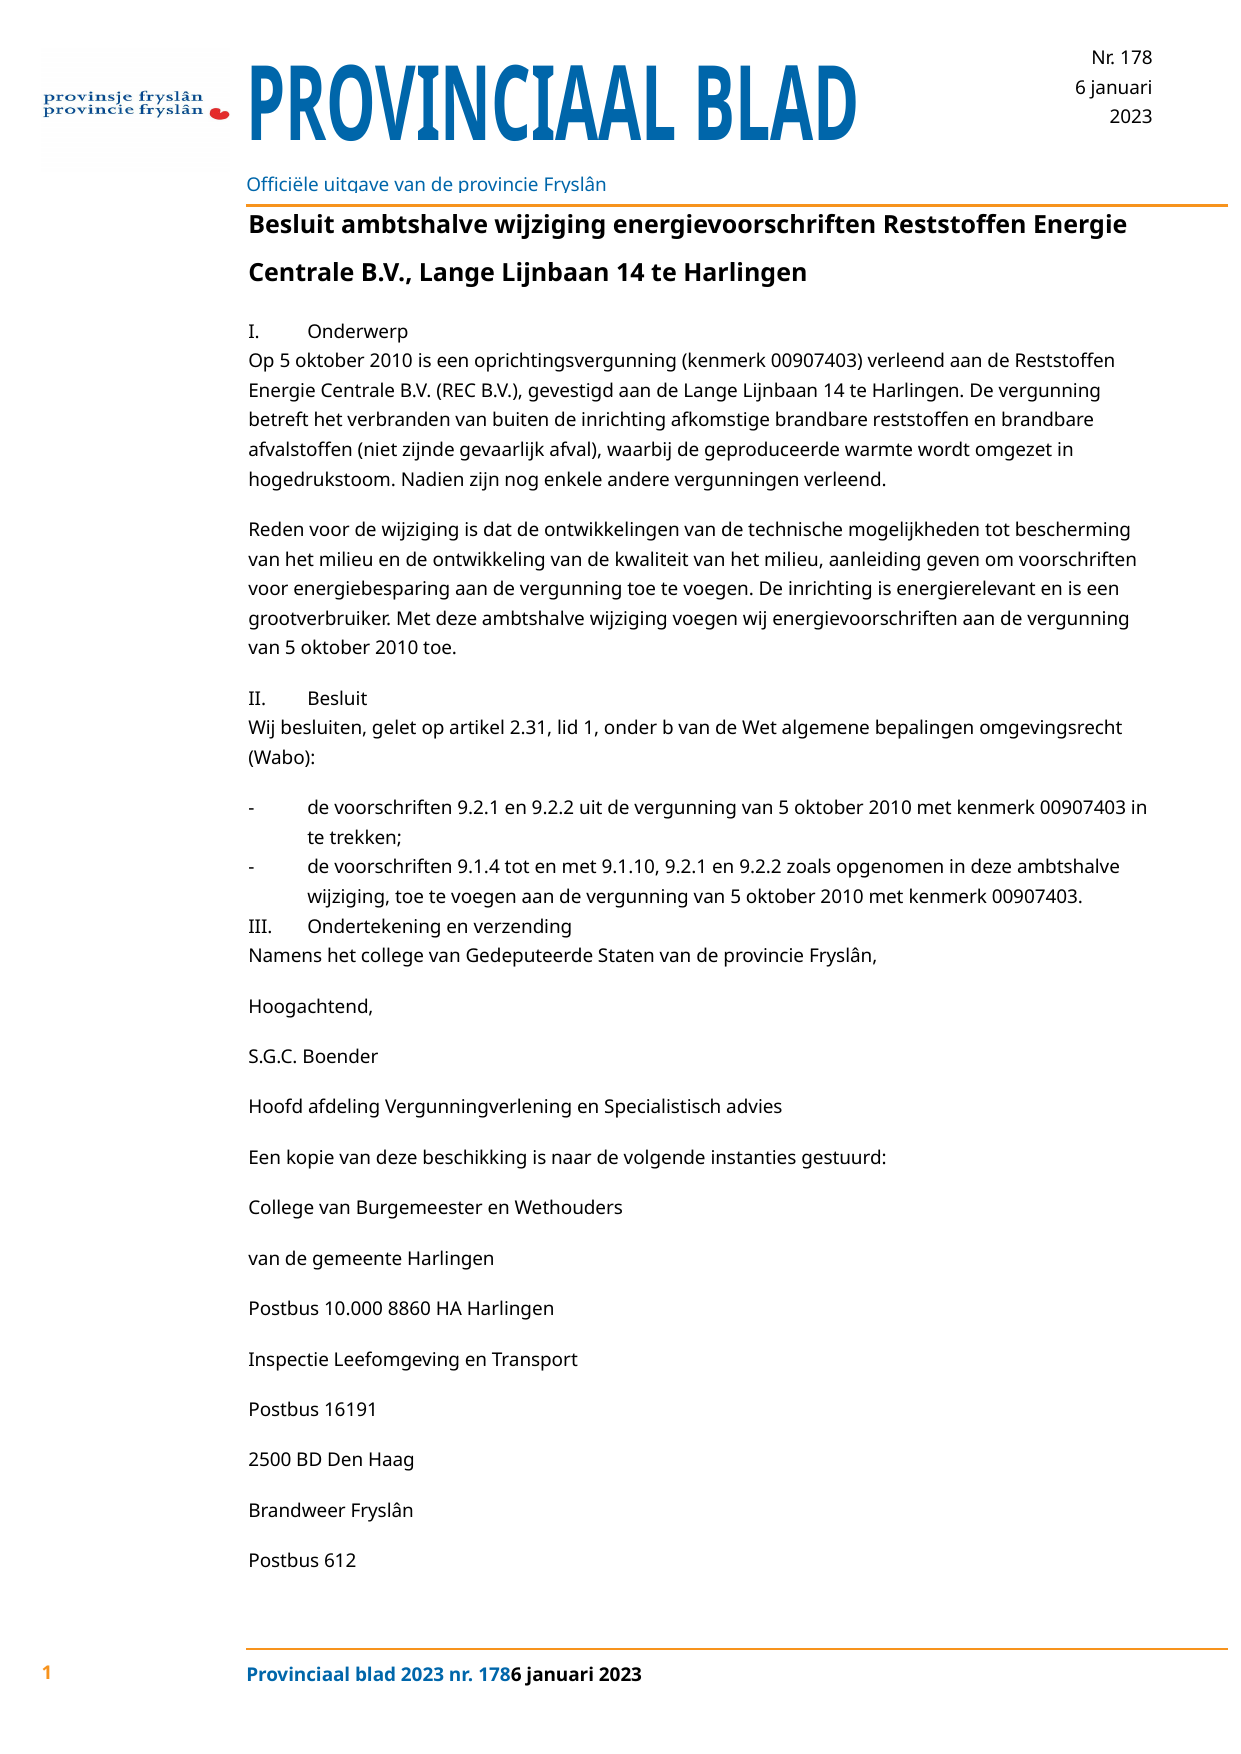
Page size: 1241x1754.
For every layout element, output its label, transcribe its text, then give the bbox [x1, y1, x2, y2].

text van de gemeente Harlingen [248, 1245, 1152, 1271]
text Reden voor de wijziging is dat de ontwikkelingen van de technische mogelijkheden tot bescherming van het milieu en de ontwikkeling van de kwaliteit van het milieu, aanleiding geven om voorschriften voor energiebesparing aan de vergunning toe te voegen. De inrichting is energierelevant en is een grootverbruiker. Met deze ambtshalve wijziging voegen wij energievoorschriften aan de vergunning van 5 oktober 2010 toe. [248, 516, 1152, 660]
text Hoogachtend, [248, 993, 1152, 1019]
list de voorschriften 9.2.1 en 9.2.2 uit de vergunning van 5 oktober 2010 met kenmerk 00907403 in te trekken; [248, 794, 1152, 850]
text Namens het college van Gedeputeerde Staten van de provincie Fryslân, [248, 942, 1152, 968]
list Onderwerp [248, 318, 1152, 344]
text Hoofd afdeling Vergunningverlening en Specialistisch advies [248, 1094, 1152, 1119]
picture [41, 47, 231, 172]
list de voorschriften 9.1.4 tot en met 9.1.10, 9.2.1 en 9.2.2 zoals opgenomen in deze ambtshalve wijziging, toe te voegen aan de vergunning van 5 oktober 2010 met kenmerk 00907403. [248, 854, 1152, 909]
text Postbus 612 [248, 1547, 1152, 1573]
text S.G.C. Boender [248, 1043, 1152, 1069]
text Besluit ambtshalve wijziging energievoorschriften Reststoffen Energie Centrale B.V., Lange Lijnbaan 14 te Harlingen [248, 207, 1152, 288]
text Postbus 16191 [248, 1396, 1152, 1422]
text Inspectie Leefomgeving en Transport [248, 1346, 1152, 1372]
text Een kopie van deze beschikking is naar de volgende instanties gestuurd: [248, 1144, 1152, 1170]
text Wij besluiten, gelet op artikel 2.31, lid 1, onder b van de Wet algemene bepalingen omgevingsrecht (Wabo): [248, 714, 1152, 770]
text Brandweer Fryslân [248, 1497, 1152, 1523]
text 2500 BD Den Haag [248, 1447, 1152, 1472]
text Op 5 oktober 2010 is een oprichtingsvergunning (kenmerk 00907403) verleend aan de Reststoffen Energie Centrale B.V. (REC B.V.), gevestigd aan de Lange Lijnbaan 14 te Harlingen. De vergunning betreft het verbranden van buiten de inrichting afkomstige brandbare reststoffen en brandbare afvalstoffen (niet zijnde gevaarlijk afval), waarbij de geproduceerde warmte wordt omgezet in hogedrukstoom. Nadien zijn nog enkele andere vergunningen verleend. [248, 347, 1152, 492]
list Ondertekening en verzending [248, 913, 1152, 939]
text Postbus 10.000 8860 HA Harlingen [248, 1295, 1152, 1321]
list Besluit [248, 685, 1152, 711]
text College van Burgemeester en Wethouders [248, 1194, 1152, 1220]
